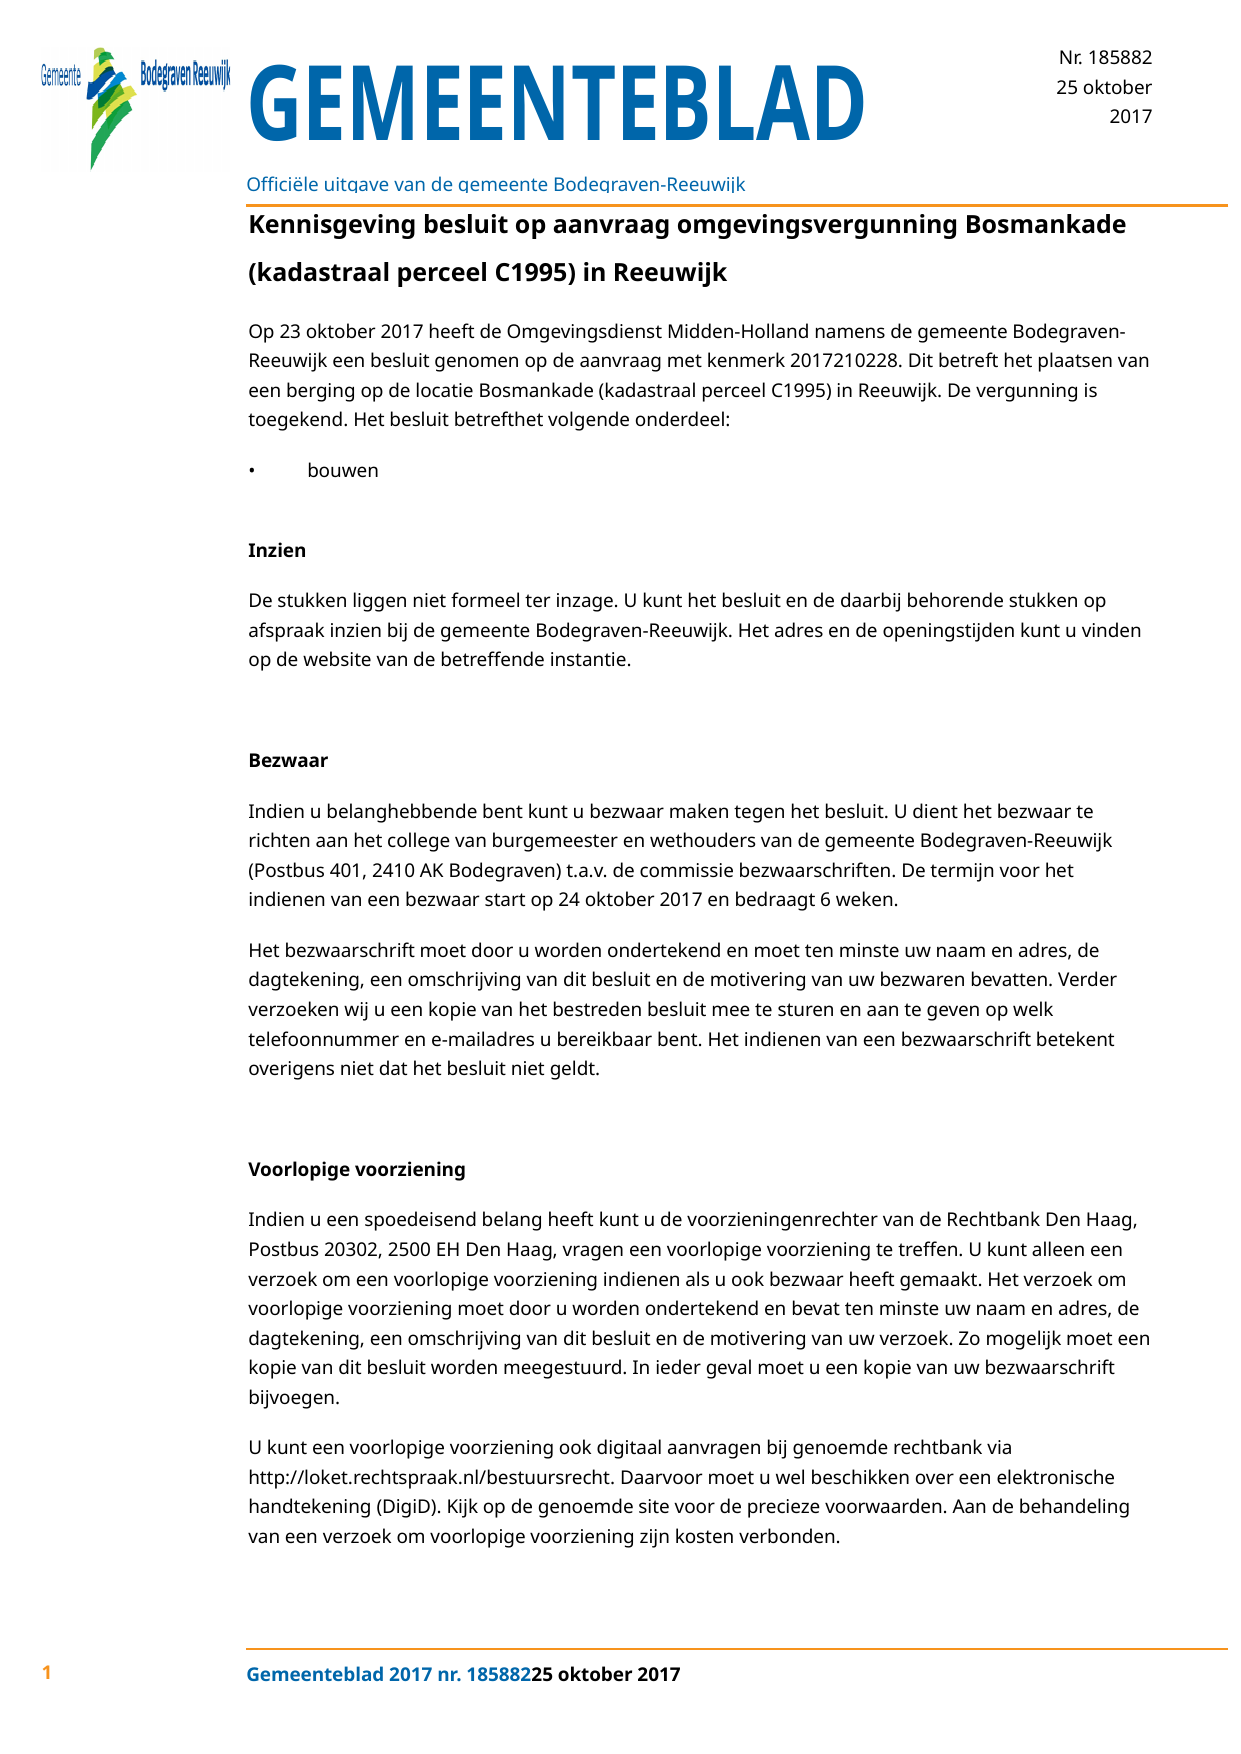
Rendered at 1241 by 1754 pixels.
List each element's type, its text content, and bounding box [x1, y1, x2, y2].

picture [41, 47, 231, 172]
text U kunt een voorlopige voorziening ook digitaal aanvragen bij genoemde rechtbank via http://loket.rechtspraak.nl/bestuursrecht. Daarvoor moet u wel beschikken over een elektronische handtekening (DigiD). Kijk op de genoemde site voor de precieze voorwaarden. Aan de behandeling van een verzoek om voorlopige voorziening zijn kosten verbonden. [248, 1434, 1152, 1549]
text Bezwaar [248, 747, 1152, 773]
list bouwen [248, 457, 1152, 483]
text Voorlopige voorziening [248, 1156, 1152, 1182]
text Indien u belanghebbende bent kunt u bezwaar maken tegen het besluit. U dient het bezwaar te richten aan het college van burgemeester en wethouders van de gemeente Bodegraven-Reeuwijk (Postbus 401, 2410 AK Bodegraven) t.a.v. de commissie bezwaarschriften. De termijn voor het indienen van een bezwaar start op 24 oktober 2017 en bedraagt 6 weken. [248, 798, 1152, 912]
text Inzien [248, 537, 1152, 563]
text Op 23 oktober 2017 heeft de Omgevingsdienst Midden-Holland namens de gemeente Bodegraven-Reeuwijk een besluit genomen op de aanvraag met kenmerk 2017210228. Dit betreft het plaatsen van een berging op de locatie Bosmankade (kadastraal perceel C1995) in Reeuwijk. De vergunning is toegekend. Het besluit betrefthet volgende onderdeel: [248, 318, 1152, 432]
text Het bezwaarschrift moet door u worden ondertekend en moet ten minste uw naam en adres, de dagtekening, een omschrijving van dit besluit en de motivering van uw bezwaren bevatten. Verder verzoeken wij u een kopie van het bestreden besluit mee te sturen en aan te geven op welk telefoonnummer en e-mailadres u bereikbaar bent. Het indienen van een bezwaarschrift betekent overigens niet dat het besluit niet geldt. [248, 937, 1152, 1081]
text Indien u een spoedeisend belang heeft kunt u de voorzieningenrechter van de Rechtbank Den Haag, Postbus 20302, 2500 EH Den Haag, vragen een voorlopige voorziening te treffen. U kunt alleen een verzoek om een voorlopige voorziening indienen als u ook bezwaar heeft gemaakt. Het verzoek om voorlopige voorziening moet door u worden ondertekend en bevat ten minste uw naam en adres, de dagtekening, een omschrijving van dit besluit en de motivering van uw verzoek. Zo mogelijk moet een kopie van dit besluit worden meegestuurd. In ieder geval moet u een kopie van uw bezwaarschrift bijvoegen. [248, 1207, 1152, 1410]
text De stukken liggen niet formeel ter inzage. U kunt het besluit en de daarbij behorende stukken op afspraak inzien bij de gemeente Bodegraven-Reeuwijk. Het adres en de openingstijden kunt u vinden op de website van de betreffende instantie. [248, 587, 1152, 672]
text Kennisgeving besluit op aanvraag omgevingsvergunning Bosmankade (kadastraal perceel C1995) in Reeuwijk [248, 207, 1152, 288]
